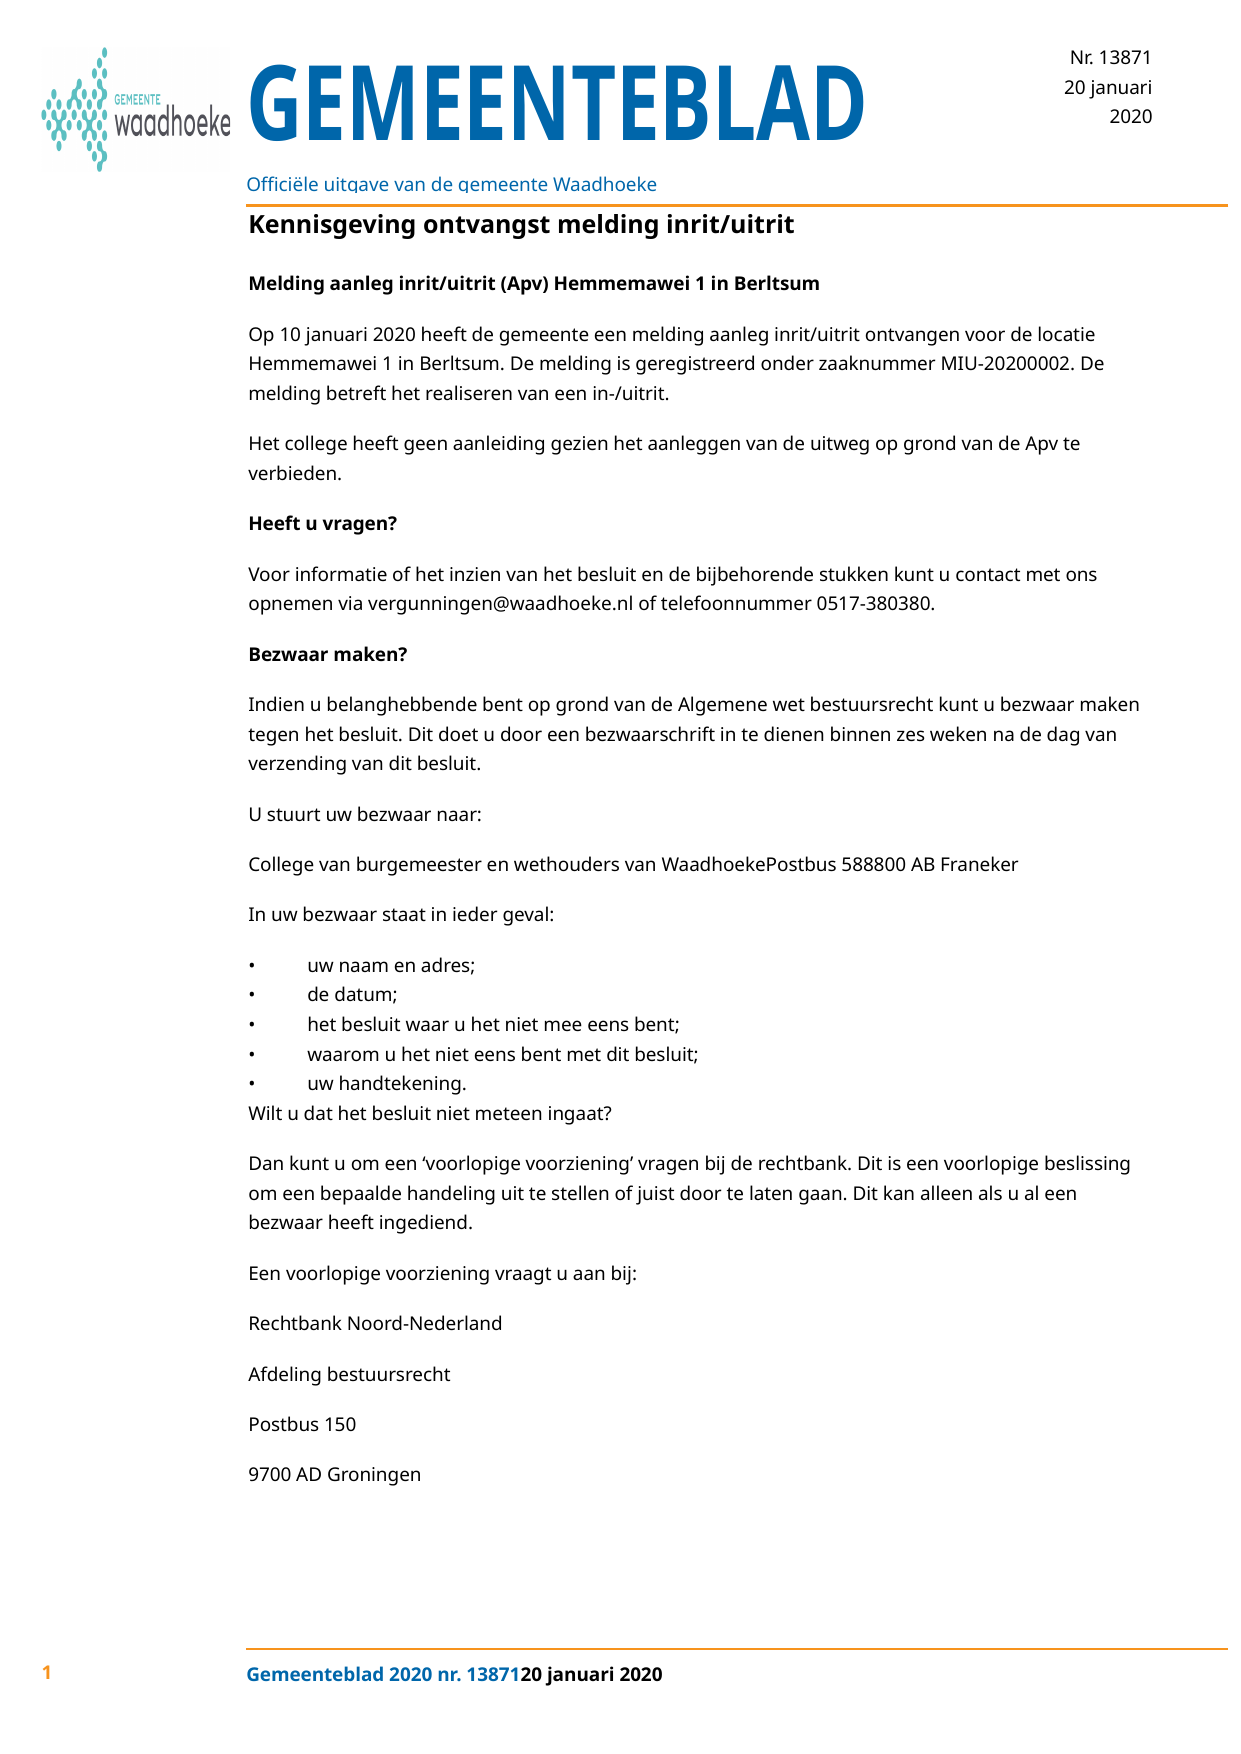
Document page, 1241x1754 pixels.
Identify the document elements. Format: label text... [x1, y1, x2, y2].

text Melding aanleg inrit/uitrit (Apv) Hemmemawei 1 in Berltsum [248, 270, 1152, 296]
text Afdeling bestuursrecht [248, 1361, 1152, 1386]
text Een voorlopige voorziening vraagt u aan bij: [248, 1260, 1152, 1286]
picture [41, 47, 231, 172]
list uw handtekening. [248, 1070, 1152, 1096]
text Dan kunt u om een ‘voorlopige voorziening’ vragen bij de rechtbank. Dit is een voorlopige beslissing om een bepaalde handeling uit te stellen of juist door te laten gaan. Dit kan alleen als u al een bezwaar heeft ingediend. [248, 1150, 1152, 1235]
text Postbus 150 [248, 1411, 1152, 1437]
list het besluit waar u het niet mee eens bent; [248, 1011, 1152, 1037]
text Bezwaar maken? [248, 641, 1152, 666]
text Het college heeft geen aanleiding gezien het aanleggen van de uitweg op grond van de Apv te verbieden. [248, 430, 1152, 486]
text In uw bezwaar staat in ieder geval: [248, 902, 1152, 927]
text Heeft u vragen? [248, 510, 1152, 536]
text College van burgemeester en wethouders van WaadhoekePostbus 588800 AB Franeker [248, 851, 1152, 877]
text Indien u belanghebbende bent op grond van de Algemene wet bestuursrecht kunt u bezwaar maken tegen het besluit. Dit doet u door een bezwaarschrift in te dienen binnen zes weken na de dag van verzending van dit besluit. [248, 691, 1152, 776]
text Wilt u dat het besluit niet meteen ingaat? [248, 1100, 1152, 1126]
text Voor informatie of het inzien van het besluit en de bijbehorende stukken kunt u contact met ons opnemen via vergunningen@waadhoeke.nl of telefoonnummer 0517-380380. [248, 561, 1152, 616]
list waarom u het niet eens bent met dit besluit; [248, 1041, 1152, 1066]
list uw naam en adres; [248, 952, 1152, 978]
text Rechtbank Noord-Nederland [248, 1310, 1152, 1336]
list de datum; [248, 982, 1152, 1007]
text Op 10 januari 2020 heeft de gemeente een melding aanleg inrit/uitrit ontvangen voor de locatie Hemmemawei 1 in Berltsum. De melding is geregistreerd onder zaaknummer MIU-20200002. De melding betreft het realiseren van een in-/uitrit. [248, 321, 1152, 406]
text 9700 AD Groningen [248, 1462, 1152, 1487]
text U stuurt uw bezwaar naar: [248, 801, 1152, 826]
text Kennisgeving ontvangst melding inrit/uitrit [248, 207, 1152, 241]
